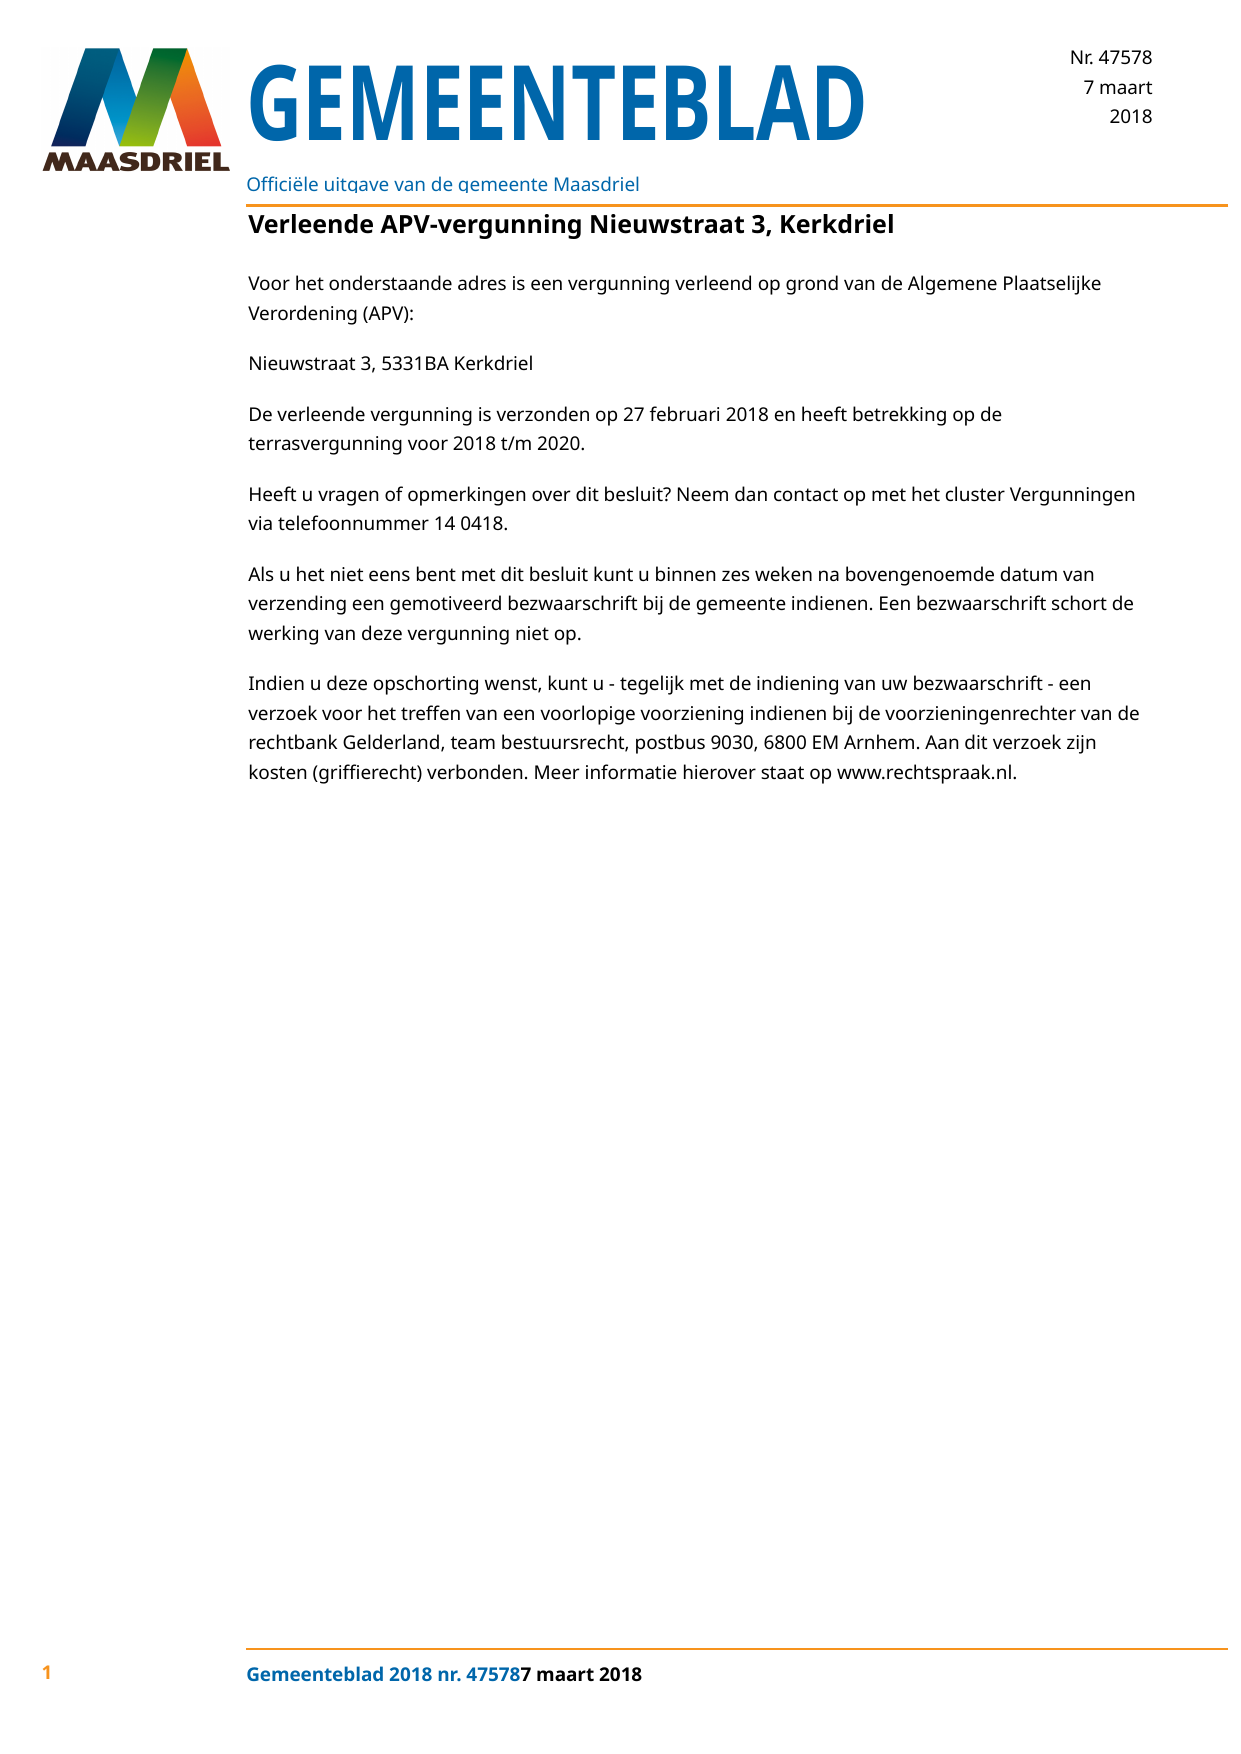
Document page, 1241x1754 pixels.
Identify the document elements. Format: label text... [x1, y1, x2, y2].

text Indien u deze opschorting wenst, kunt u - tegelijk met de indiening van uw bezwaarschrift - een verzoek voor het treffen van een voorlopige voorziening indienen bij de voorzieningenrechter van de rechtbank Gelderland, team bestuursrecht, postbus 9030, 6800 EM Arnhem. Aan dit verzoek zijn kosten (griffierecht) verbonden. Meer informatie hierover staat op www.rechtspraak.nl. [248, 670, 1152, 785]
text De verleende vergunning is verzonden op 27 februari 2018 en heeft betrekking op de terrasvergunning voor 2018 t/m 2020. [248, 401, 1152, 456]
text Voor het onderstaande adres is een vergunning verleend op grond van de Algemene Plaatselijke Verordening (APV): [248, 270, 1152, 326]
text Nieuwstraat 3, 5331BA Kerkdriel [248, 350, 1152, 376]
text Als u het niet eens bent met dit besluit kunt u binnen zes weken na bovengenoemde datum van verzending een gemotiveerd bezwaarschrift bij de gemeente indienen. Een bezwaarschrift schort de werking van deze vergunning niet op. [248, 561, 1152, 646]
text Heeft u vragen of opmerkingen over dit besluit? Neem dan contact op met het cluster Vergunningen via telefoonnummer 14 0418. [248, 481, 1152, 536]
picture [41, 47, 231, 172]
text Verleende APV-vergunning Nieuwstraat 3, Kerkdriel [248, 207, 1152, 241]
